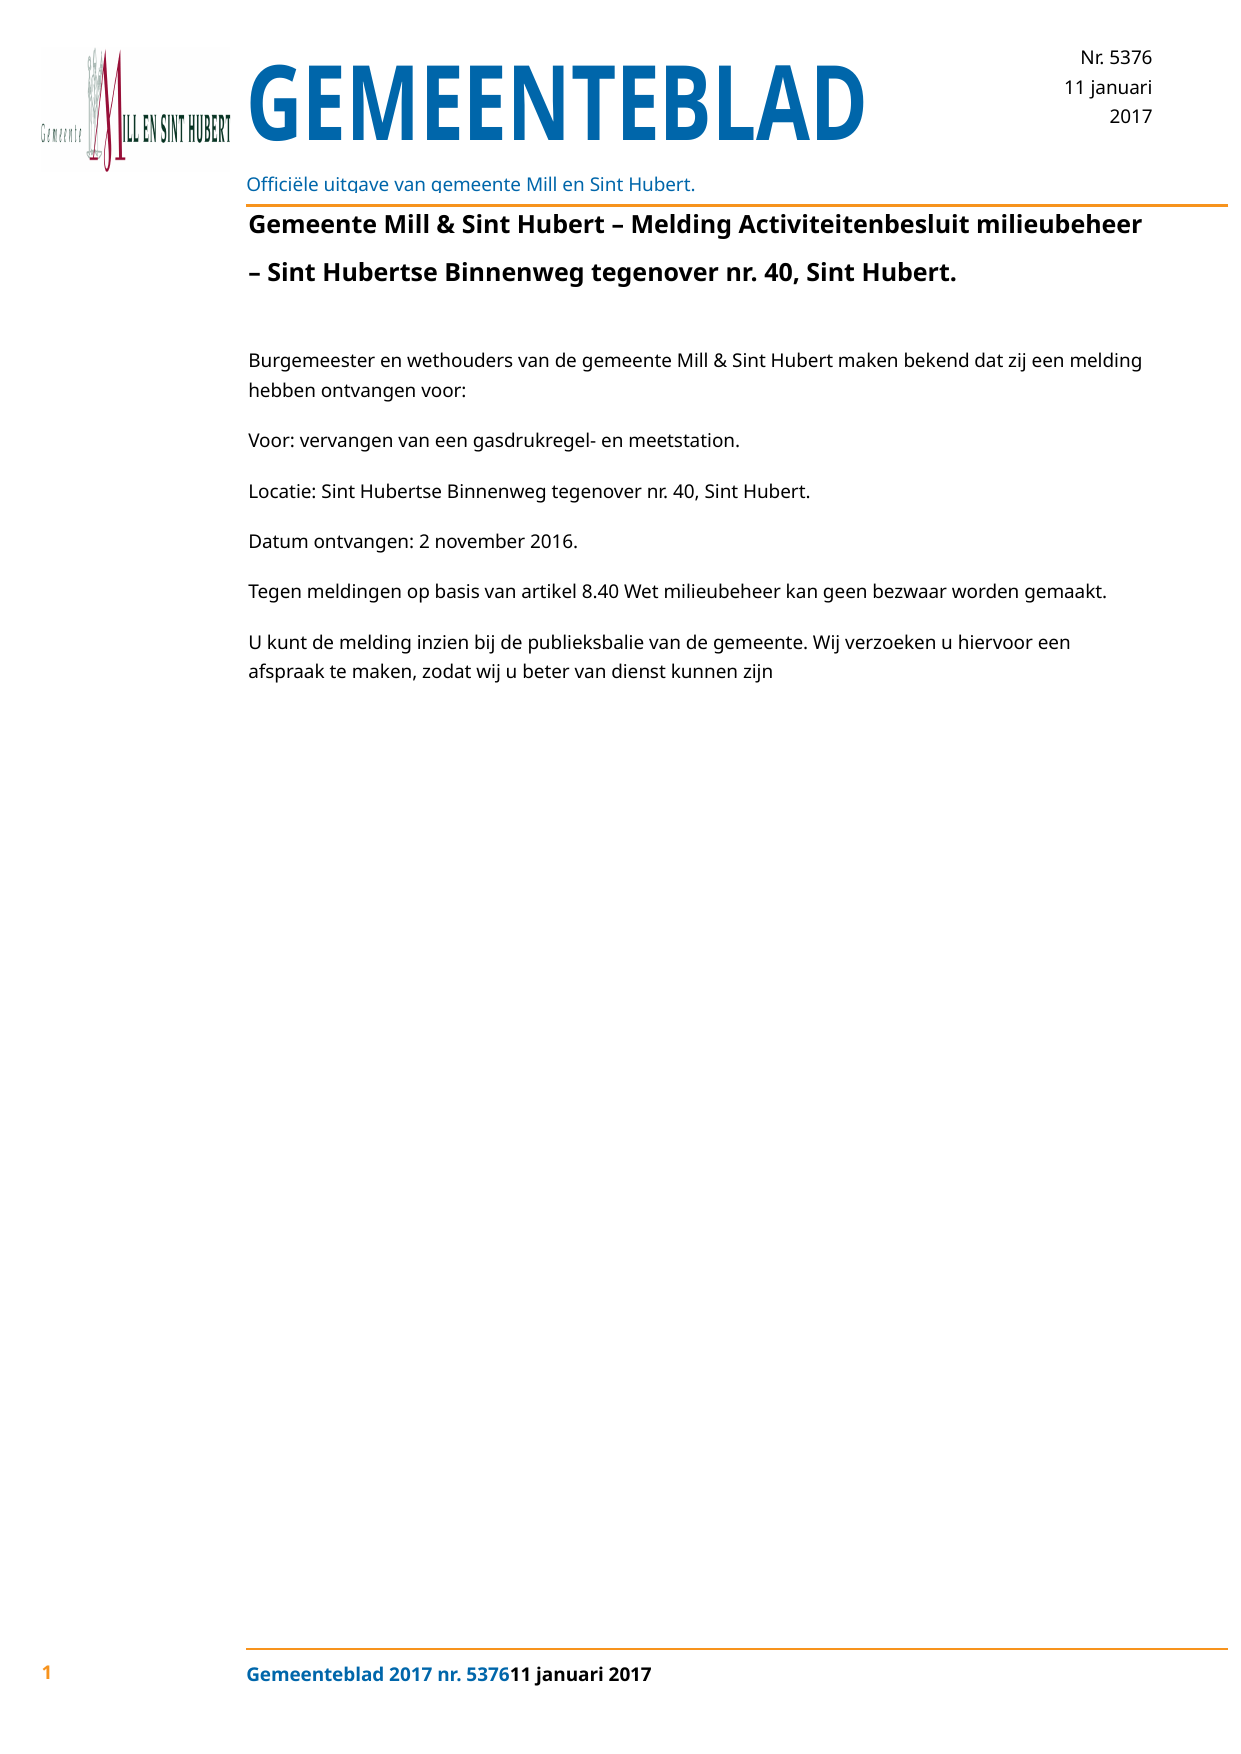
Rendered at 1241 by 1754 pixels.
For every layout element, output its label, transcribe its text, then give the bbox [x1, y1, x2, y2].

text U kunt de melding inzien bij de publieksbalie van de gemeente. Wij verzoeken u hiervoor een afspraak te maken, zodat wij u beter van dienst kunnen zijn [248, 629, 1152, 684]
text Gemeente Mill & Sint Hubert – Melding Activiteitenbesluit milieubeheer – Sint Hubertse Binnenweg tegenover nr. 40, Sint Hubert. [248, 207, 1152, 288]
picture [41, 47, 231, 172]
text Burgemeester en wethouders van de gemeente Mill & Sint Hubert maken bekend dat zij een melding hebben ontvangen voor: [248, 347, 1152, 403]
text Locatie: Sint Hubertse Binnenweg tegenover nr. 40, Sint Hubert. [248, 478, 1152, 504]
text Voor: vervangen van een gasdrukregel- en meetstation. [248, 427, 1152, 453]
text Datum ontvangen: 2 november 2016. [248, 528, 1152, 554]
text Tegen meldingen op basis van artikel 8.40 Wet milieubeheer kan geen bezwaar worden gemaakt. [248, 579, 1152, 604]
